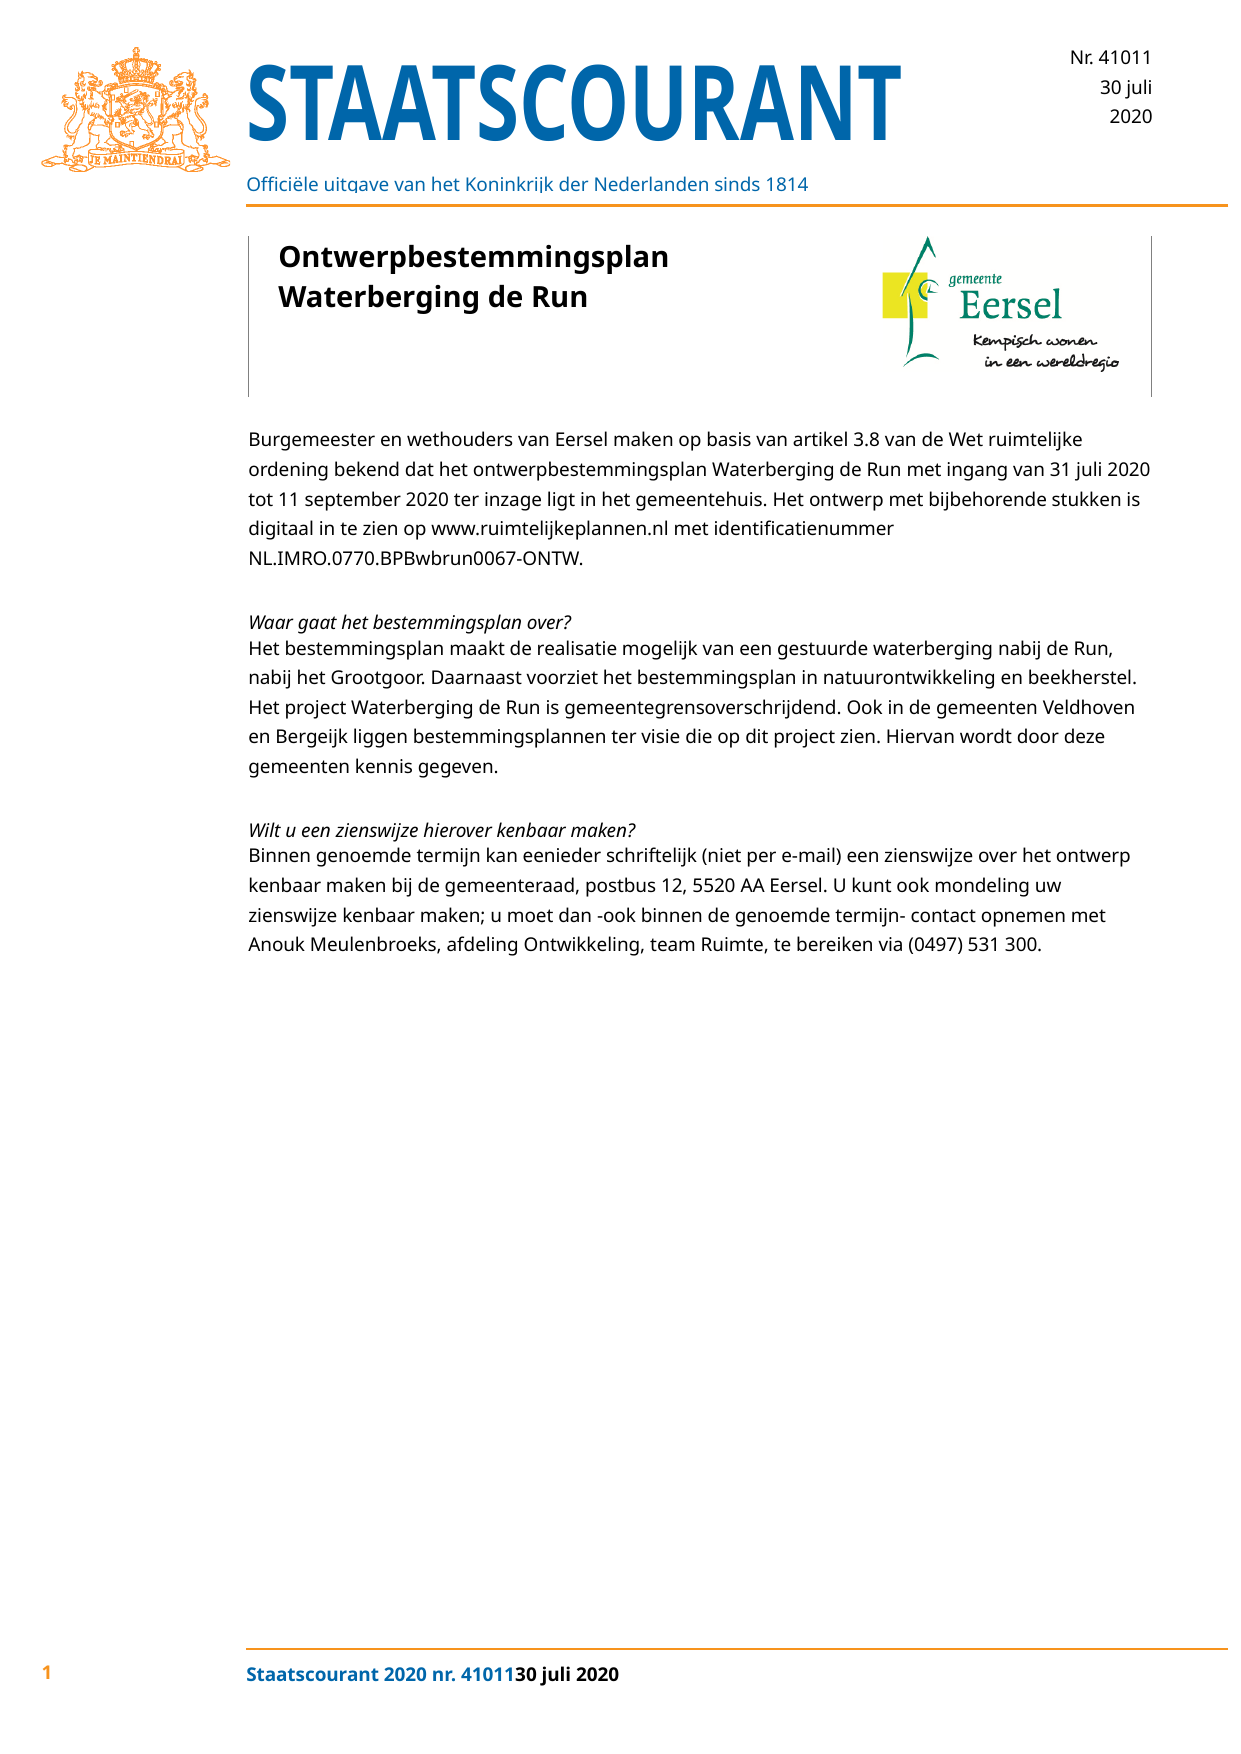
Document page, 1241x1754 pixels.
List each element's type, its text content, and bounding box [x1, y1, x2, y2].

text Wilt u een zienswijze hierover kenbaar maken? [248, 817, 1152, 843]
text Binnen genoemde termijn kan eenieder schriftelijk (niet per e-mail) een zienswijze over het ontwerp kenbaar maken bij de gemeenteraad, postbus 12, 5520 AA Eersel. U kunt ook mondeling uw zienswijze kenbaar maken; u moet dan -ook binnen de genoemde termijn- contact opnemen met Anouk Meulenbroeks, afdeling Ontwikkeling, team Ruimte, te bereiken via (0497) 531 300. [248, 843, 1152, 957]
table_header [850, 236, 1151, 397]
picture [882, 236, 1119, 372]
picture [41, 47, 231, 172]
text Burgemeester en wethouders van Eersel maken op basis van artikel 3.8 van de Wet ruimtelijke ordening bekend dat het ontwerpbestemmingsplan Waterberging de Run met ingang van 31 juli 2020 tot 11 september 2020 ter inzage ligt in het gemeentehuis. Het ontwerp met bijbehorende stukken is digitaal in te zien op www.ruimtelijkeplannen.nl met identificatienummer NL.IMRO.0770.BPBwbrun0067-ONTW. [248, 427, 1152, 571]
text Het bestemmingsplan maakt de realisatie mogelijk van een gestuurde waterberging nabij de Run, nabij het Grootgoor. Daarnaast voorziet het bestemmingsplan in natuurontwikkeling en beekherstel. Het project Waterberging de Run is gemeentegrensoverschrijdend. Ook in de gemeenten Veldhoven en Bergeijk liggen bestemmingsplannen ter visie die op dit project zien. Hiervan wordt door deze gemeenten kennis gegeven. [248, 635, 1152, 779]
table_header Ontwerpbestemmingsplan Waterberging de Run [249, 236, 850, 397]
text Waar gaat het bestemmingsplan over? [248, 609, 1152, 635]
